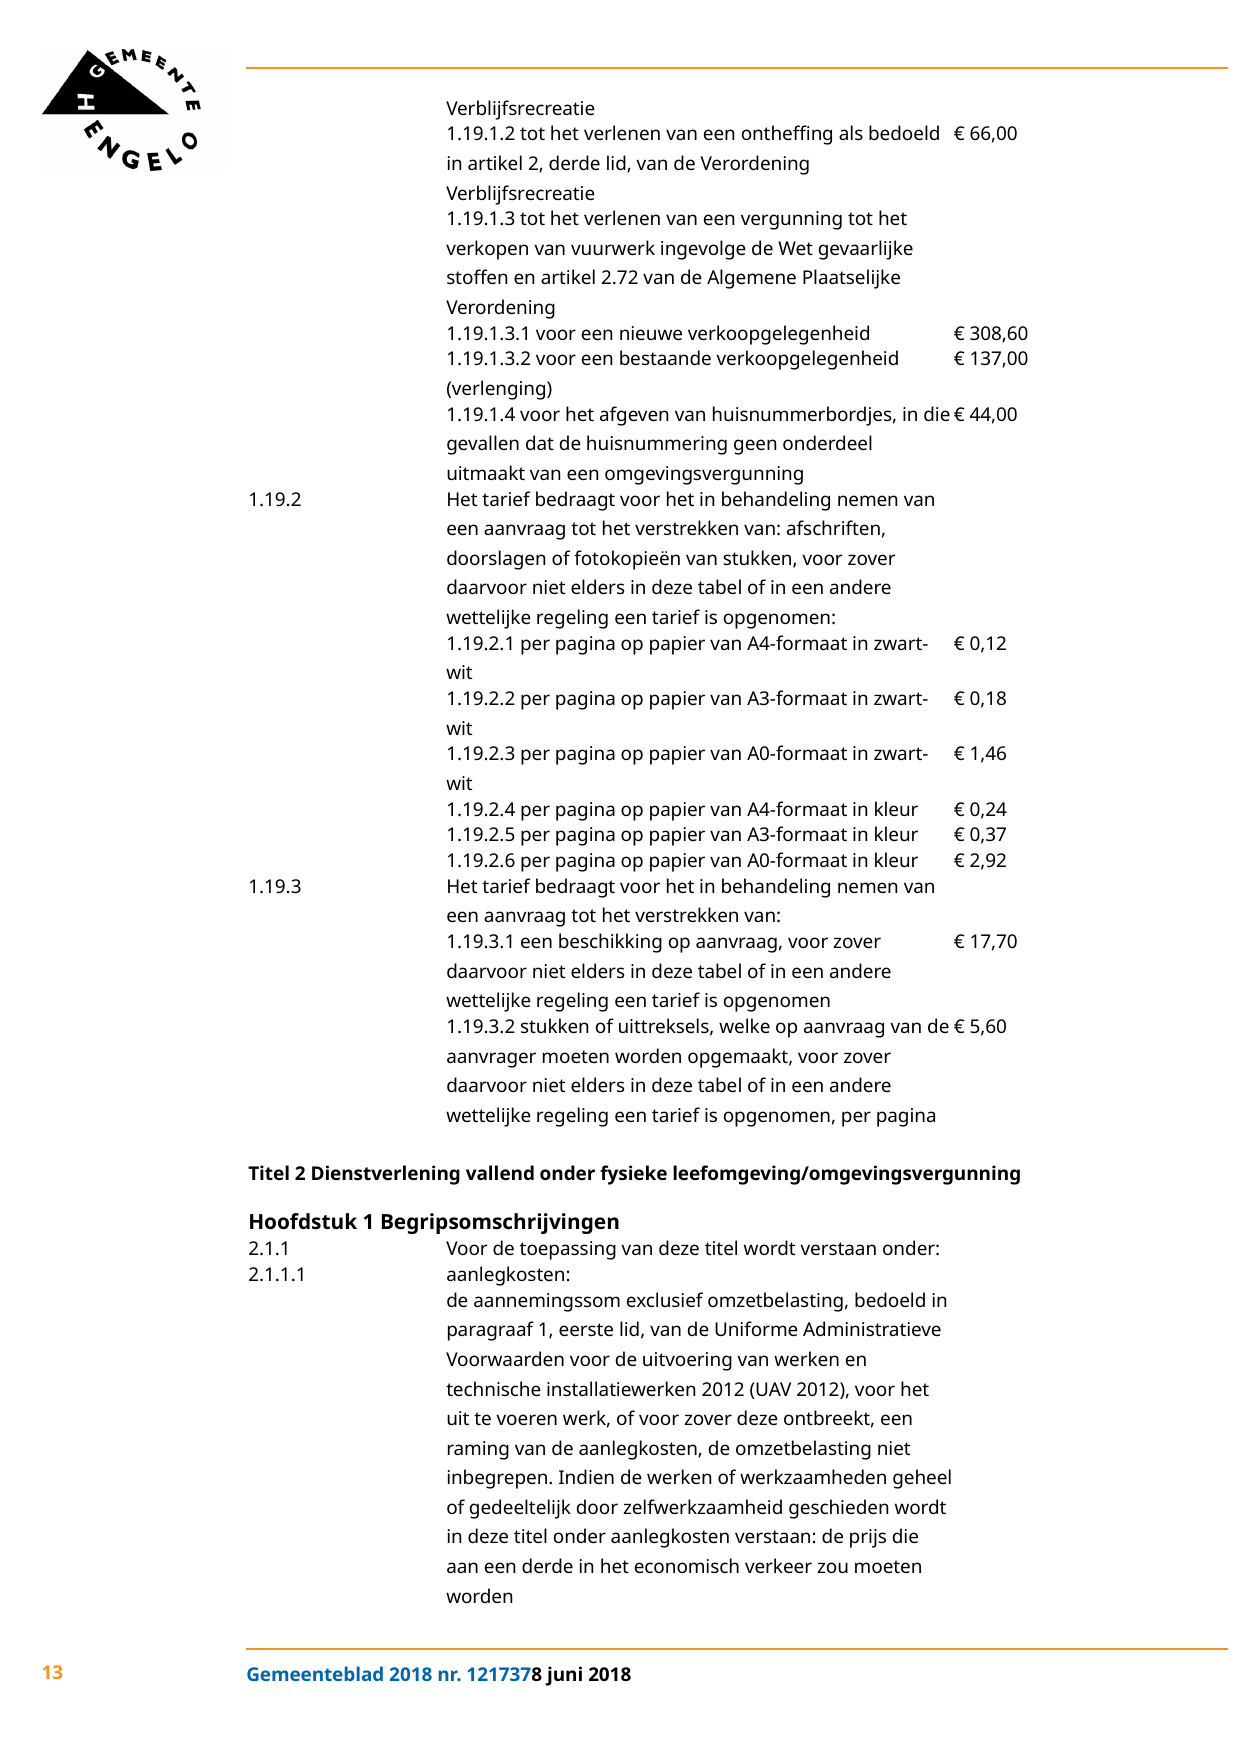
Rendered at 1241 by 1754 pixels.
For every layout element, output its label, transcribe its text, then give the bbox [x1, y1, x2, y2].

table_cell [954, 205, 1152, 320]
table_cell [954, 95, 1152, 121]
table_cell 1.19.3.2 stukken of uittreksels, welke op aanvraag van de aanvrager moeten worden opgemaakt, voor zover daarvoor niet elders in deze tabel of in een andere wettelijke regeling een tarief is opgenomen, per pagina [446, 1013, 954, 1128]
table_cell [248, 121, 446, 205]
table_cell € 0,37 [954, 822, 1152, 847]
table_cell 1.19.1.3.2 voor een bestaande verkoopgelegenheid (verlenging) [446, 346, 954, 401]
table_cell [248, 346, 446, 401]
table_cell € 0,12 [954, 630, 1152, 685]
table_cell € 0,24 [954, 796, 1152, 822]
table_cell [248, 401, 446, 486]
table_cell € 137,00 [954, 346, 1152, 401]
table_cell 1.19.2.4 per pagina op papier van A4-formaat in kleur [446, 796, 954, 822]
table_cell [248, 205, 446, 320]
table_cell € 2,92 [954, 847, 1152, 873]
table_cell [248, 630, 446, 685]
table_cell [248, 685, 446, 741]
table_cell [954, 1261, 1152, 1287]
text Hoofdstuk 1 Begripsomschrijvingen [248, 1207, 1152, 1236]
table_cell [248, 320, 446, 346]
table_cell [248, 796, 446, 822]
table_cell 1.19.2.5 per pagina op papier van A3-formaat in kleur [446, 822, 954, 847]
table_cell [954, 1287, 1152, 1609]
table_cell € 44,00 [954, 401, 1152, 486]
table_cell aanlegkosten: [446, 1261, 954, 1287]
table_cell 1.19.2.2 per pagina op papier van A3-formaat in zwart-wit [446, 685, 954, 741]
table_cell 2.1.1.1 [248, 1261, 446, 1287]
table_cell [954, 486, 1152, 630]
table_cell € 0,18 [954, 685, 1152, 741]
table_cell [248, 847, 446, 873]
table_cell 1.19.3 [248, 873, 446, 928]
table_header Voor de toepassing van deze titel wordt verstaan onder: [446, 1236, 954, 1261]
text Titel 2 Dienstverlening vallend onder fysieke leefomgeving/omgevingsvergunning [248, 1161, 1152, 1186]
table_cell 1.19.1.3 tot het verlenen van een vergunning tot het verkopen van vuurwerk ingevolge de Wet gevaarlijke stoffen en artikel 2.72 van de Algemene Plaatselijke Verordening [446, 205, 954, 320]
table_cell 1.19.3.1 een beschikking op aanvraag, voor zover daarvoor niet elders in deze tabel of in een andere wettelijke regeling een tarief is opgenomen [446, 928, 954, 1013]
table_cell [248, 95, 446, 121]
picture [41, 47, 231, 172]
table_cell 1.19.2 [248, 486, 446, 630]
table_cell € 17,70 [954, 928, 1152, 1013]
table_cell 1.19.2.3 per pagina op papier van A0-formaat in zwart-wit [446, 741, 954, 796]
table_cell Het tarief bedraagt voor het in behandeling nemen van een aanvraag tot het verstrekken van: [446, 873, 954, 928]
table_header [954, 1236, 1152, 1261]
table_cell [248, 1013, 446, 1128]
table_cell 1.19.1.3.1 voor een nieuwe verkoopgelegenheid [446, 320, 954, 346]
table_cell 1.19.1.4 voor het afgeven van huisnummerbordjes, in die gevallen dat de huisnummering geen onderdeel uitmaakt van een omgevingsvergunning [446, 401, 954, 486]
table_cell 1.19.1.2 tot het verlenen van een ontheffing als bedoeld in artikel 2, derde lid, van de Verordening Verblijfsrecreatie [446, 121, 954, 205]
table_cell 1.19.2.1 per pagina op papier van A4-formaat in zwart-wit [446, 630, 954, 685]
table_cell [248, 741, 446, 796]
table_cell € 1,46 [954, 741, 1152, 796]
table_cell 1.19.2.6 per pagina op papier van A0-formaat in kleur [446, 847, 954, 873]
table_cell € 66,00 [954, 121, 1152, 205]
table_cell [954, 873, 1152, 928]
table_cell Verblijfsrecreatie [446, 95, 954, 121]
table_cell de aannemingssom exclusief omzetbelasting, bedoeld in paragraaf 1, eerste lid, van de Uniforme Administratieve Voorwaarden voor de uitvoering van werken en technische installatiewerken 2012 (UAV 2012), voor het uit te voeren werk, of voor zover deze ontbreekt, een raming van de aanlegkosten, de omzetbelasting niet inbegrepen. Indien de werken of werkzaamheden geheel of gedeeltelijk door zelfwerkzaamheid geschieden wordt in deze titel onder aanlegkosten verstaan: de prijs die aan een derde in het economisch verkeer zou moeten worden [446, 1287, 954, 1609]
table_cell € 308,60 [954, 320, 1152, 346]
table_cell [248, 822, 446, 847]
table_header 2.1.1 [248, 1236, 446, 1261]
table_cell € 5,60 [954, 1013, 1152, 1128]
table_cell Het tarief bedraagt voor het in behandeling nemen van een aanvraag tot het verstrekken van: afschriften, doorslagen of fotokopieën van stukken, voor zover daarvoor niet elders in deze tabel of in een andere wettelijke regeling een tarief is opgenomen: [446, 486, 954, 630]
table_cell [248, 1287, 446, 1609]
table_cell [248, 928, 446, 1013]
